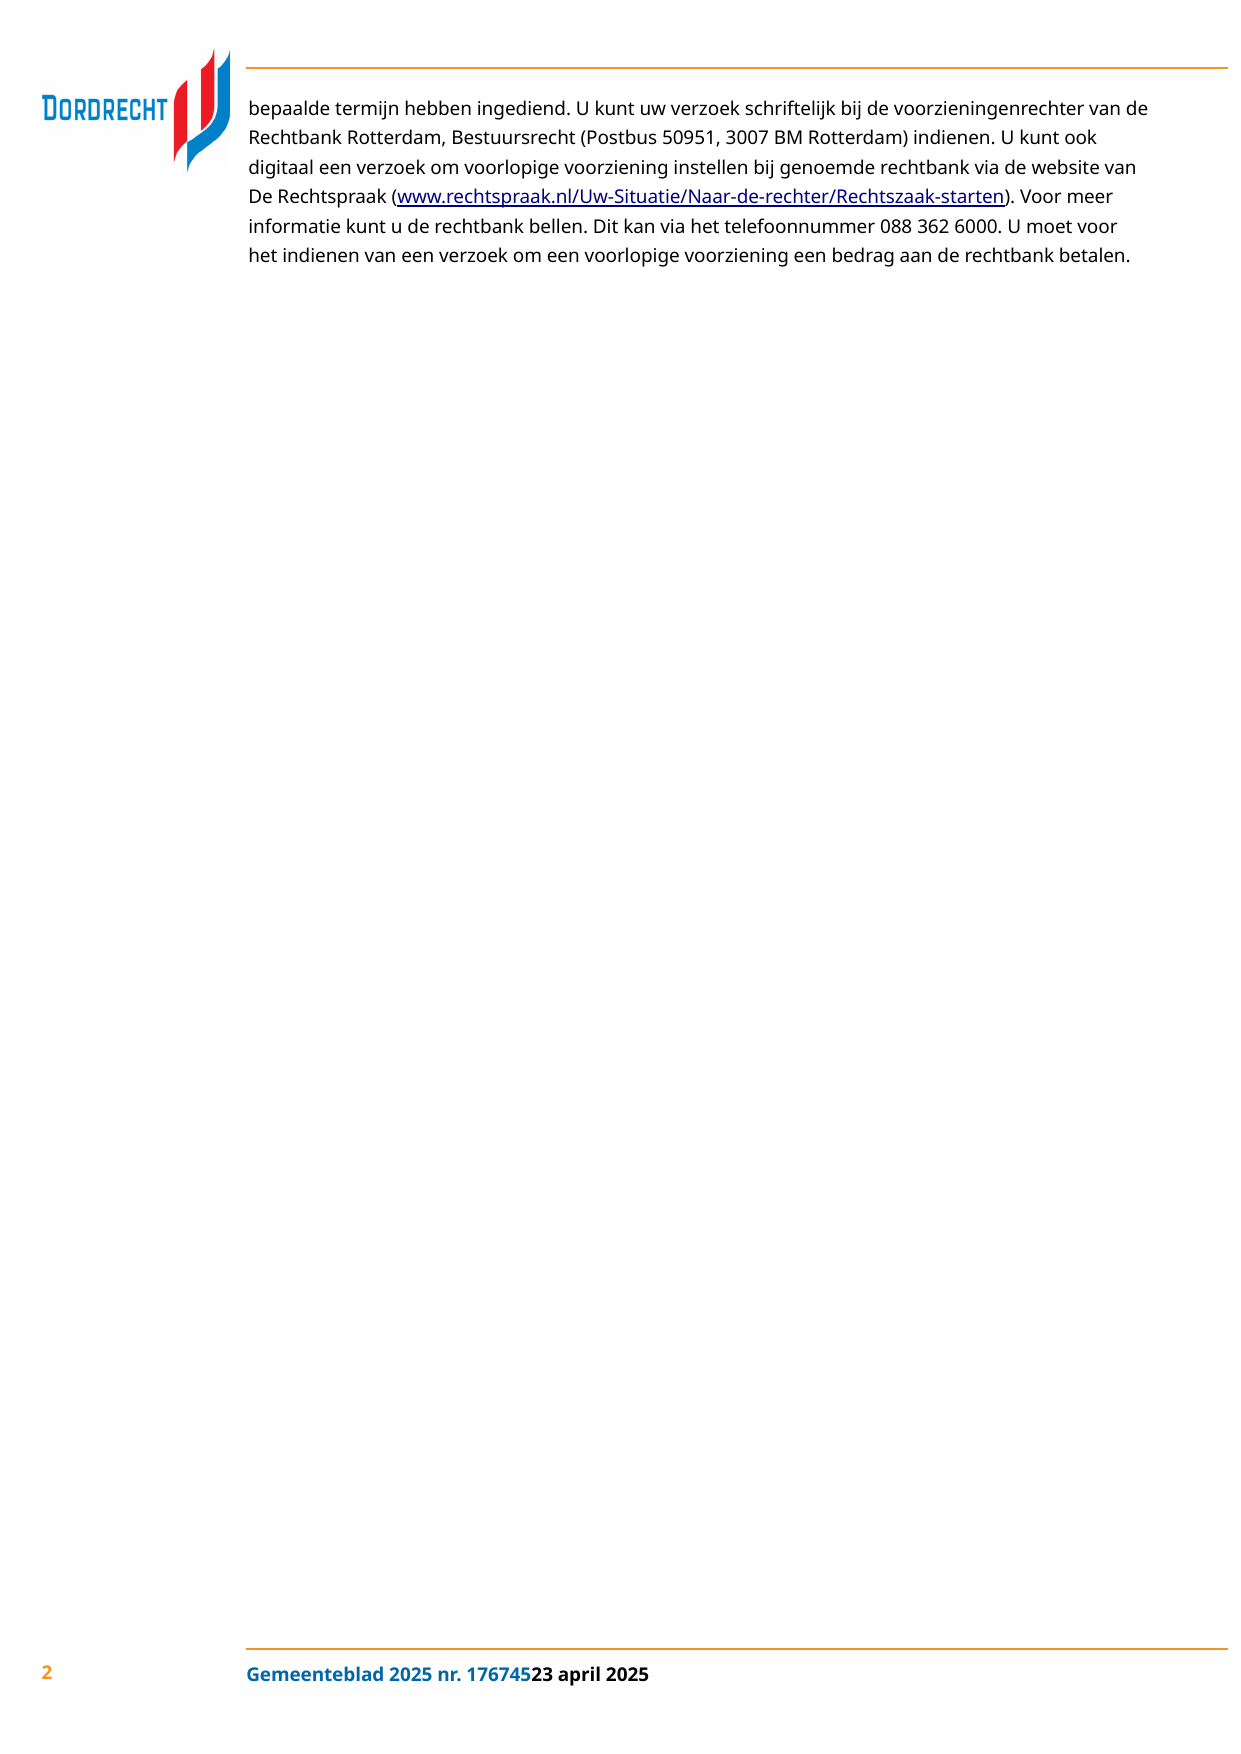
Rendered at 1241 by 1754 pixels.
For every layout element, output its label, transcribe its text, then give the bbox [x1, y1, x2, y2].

picture [41, 47, 231, 172]
text bepaalde termijn hebben ingediend. U kunt uw verzoek schriftelijk bij de voorzieningenrechter van de Rechtbank Rotterdam, Bestuursrecht (Postbus 50951, 3007 BM Rotterdam) indienen. U kunt ook digitaal een verzoek om voorlopige voorziening instellen bij genoemde rechtbank via de website van De Rechtspraak (www.rechtspraak.nl/Uw-Situatie/Naar-de-rechter/Rechtszaak-starten). Voor meer informatie kunt u de rechtbank bellen. Dit kan via het telefoonnummer 088 362 6000. U moet voor het indienen van een verzoek om een voorlopige voorziening een bedrag aan de rechtbank betalen. [248, 95, 1152, 268]
